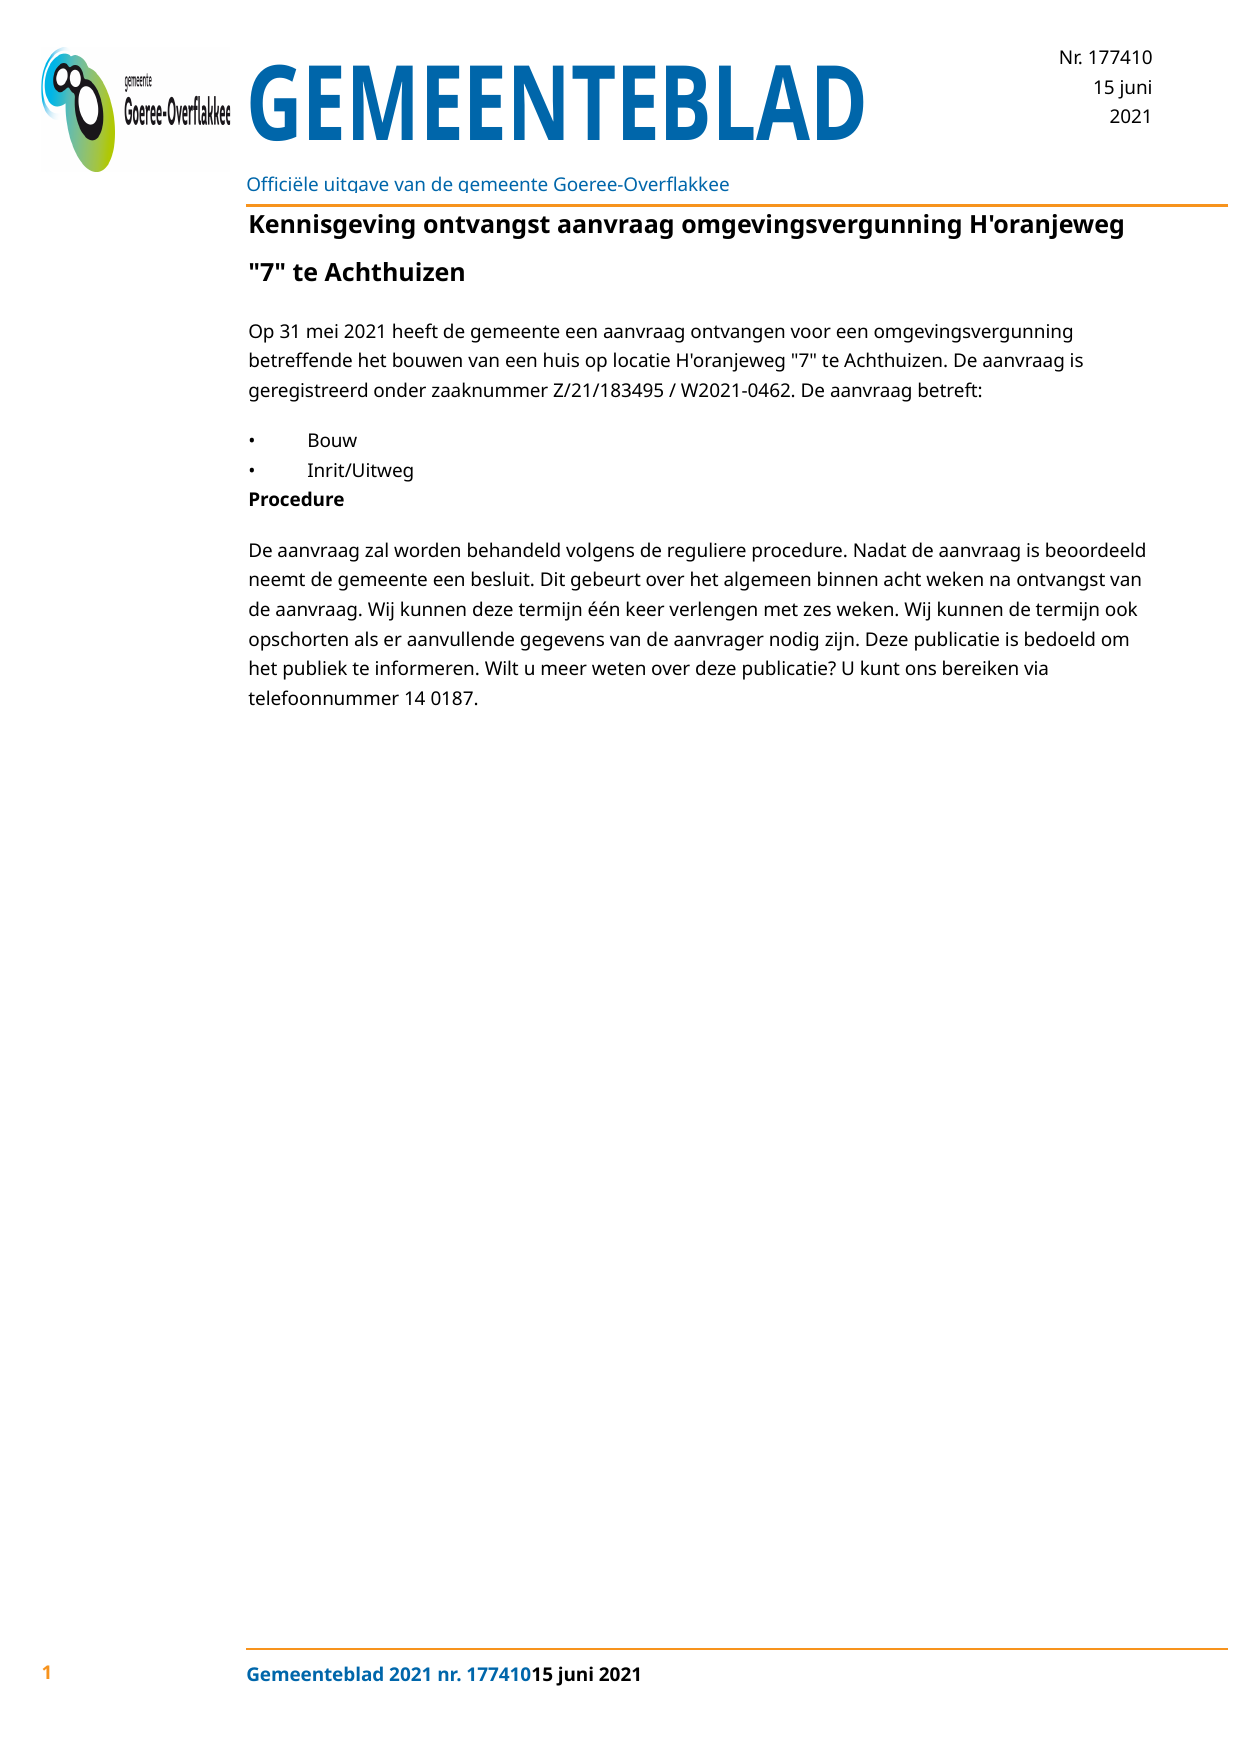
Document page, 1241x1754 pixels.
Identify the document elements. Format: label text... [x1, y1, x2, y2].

text Kennisgeving ontvangst aanvraag omgevingsvergunning H'oranjeweg "7" te Achthuizen [248, 207, 1152, 288]
text Procedure [248, 487, 1152, 512]
list Inrit/Uitweg [248, 457, 1152, 483]
picture [41, 47, 231, 172]
text De aanvraag zal worden behandeld volgens de reguliere procedure. Nadat de aanvraag is beoordeeld neemt de gemeente een besluit. Dit gebeurt over het algemeen binnen acht weken na ontvangst van de aanvraag. Wij kunnen deze termijn één keer verlengen met zes weken. Wij kunnen de termijn ook opschorten als er aanvullende gegevens van de aanvrager nodig zijn. Deze publicatie is bedoeld om het publiek te informeren. Wilt u meer weten over deze publicatie? U kunt ons bereiken via telefoonnummer 14 0187. [248, 537, 1152, 711]
text Op 31 mei 2021 heeft de gemeente een aanvraag ontvangen voor een omgevingsvergunning betreffende het bouwen van een huis op locatie H'oranjeweg "7" te Achthuizen. De aanvraag is geregistreerd onder zaaknummer Z/21/183495 / W2021-0462. De aanvraag betreft: [248, 318, 1152, 403]
list Bouw [248, 427, 1152, 453]
